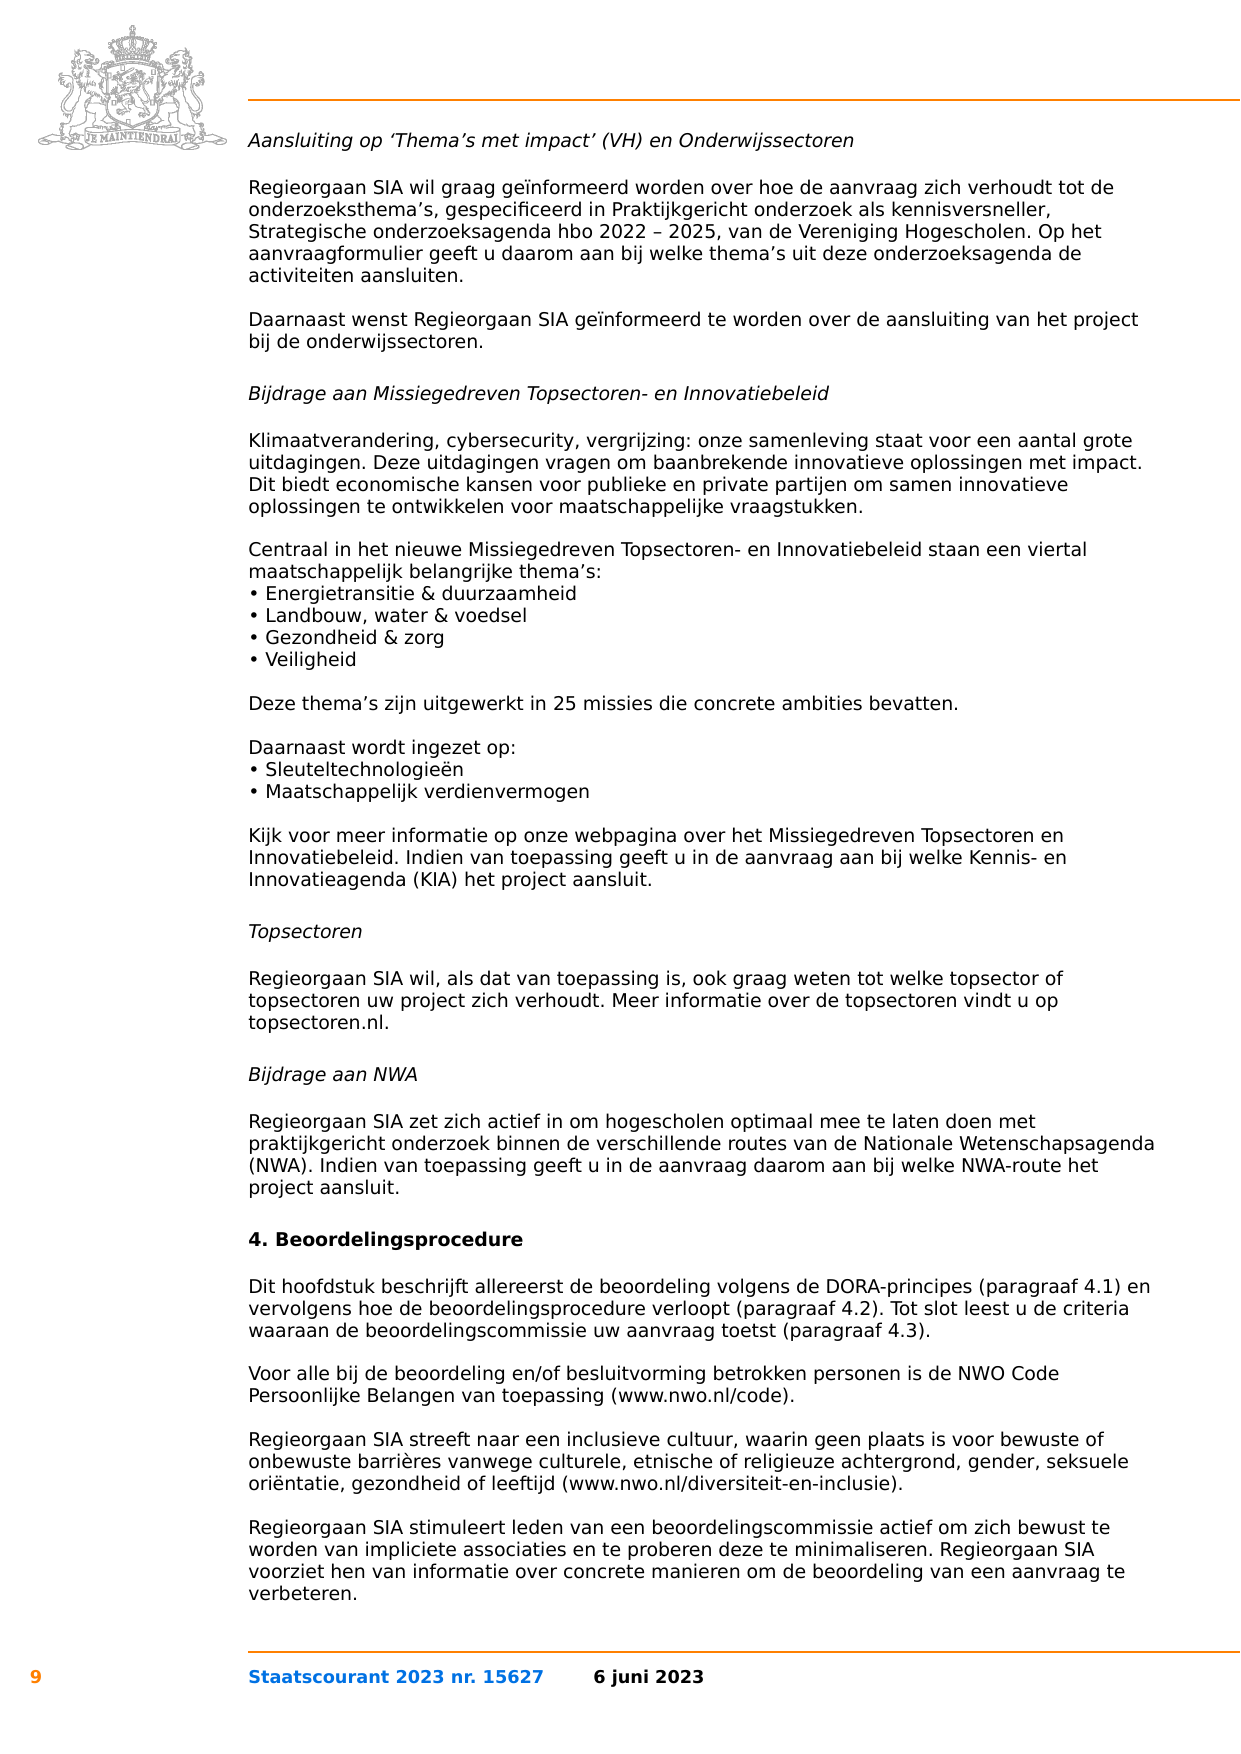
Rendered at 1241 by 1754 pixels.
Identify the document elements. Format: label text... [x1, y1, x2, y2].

picture [38, 25, 227, 150]
text • Veiligheid [248, 649, 1163, 671]
text • Gezondheid & zorg [248, 627, 1163, 649]
text • Landbouw, water & voedsel [248, 605, 1163, 627]
subtitle 4. Beoordelingsprocedure [248, 1228, 1163, 1251]
text Regieorgaan SIA stimuleert leden van een beoordelingscommissie actief om zich bewust te worden van impliciete associaties en te proberen deze te minimaliseren. Regieorgaan SIA voorziet hen van informatie over concrete manieren om de beoordeling van een aanvraag te verbeteren. [248, 1517, 1163, 1605]
subtitle Bijdrage aan Missiegedreven Topsectoren- en Innovatiebeleid [248, 383, 1163, 404]
text Centraal in het nieuwe Missiegedreven Topsectoren- en Innovatiebeleid staan een viertal maatschappelijk belangrijke thema’s: [248, 539, 1163, 583]
text Dit hoofdstuk beschrijft allereerst de beoordeling volgens de DORA-principes (paragraaf 4.1) en vervolgens hoe de beoordelingsprocedure verloopt (paragraaf 4.2). Tot slot leest u de criteria waaraan de beoordelingscommissie uw aanvraag toetst (paragraaf 4.3). [248, 1276, 1163, 1341]
text Regieorgaan SIA wil graag geïnformeerd worden over hoe de aanvraag zich verhoudt tot de onderzoeksthema’s, gespecificeerd in Praktijkgericht onderzoek als kennisversneller, Strategische onderzoeksagenda hbo 2022 – 2025, van de Vereniging Hogescholen. Op het aanvraagformulier geeft u daarom aan bij welke thema’s uit deze onderzoeksagenda de activiteiten aansluiten. [248, 177, 1163, 287]
text Regieorgaan SIA wil, als dat van toepassing is, ook graag weten tot welke topsector of topsectoren uw project zich verhoudt. Meer informatie over de topsectoren vindt u op topsectoren.nl. [248, 968, 1163, 1034]
text Daarnaast wordt ingezet op: [248, 737, 1163, 759]
subtitle Bijdrage aan NWA [248, 1064, 1163, 1086]
text Klimaatverandering, cybersecurity, vergrijzing: onze samenleving staat voor een aantal grote uitdagingen. Deze uitdagingen vragen om baanbrekende innovatieve oplossingen met impact. Dit biedt economische kansen voor publieke en private partijen om samen innovatieve oplossingen te ontwikkelen voor maatschappelijke vraagstukken. [248, 429, 1163, 517]
text • Maatschappelijk verdienvermogen [248, 781, 1163, 803]
text Deze thema’s zijn uitgewerkt in 25 missies die concrete ambities bevatten. [248, 693, 1163, 715]
text Regieorgaan SIA zet zich actief in om hogescholen optimaal mee te laten doen met praktijkgericht onderzoek binnen de verschillende routes van de Nationale Wetenschapsagenda (NWA). Indien van toepassing geeft u in de aanvraag daarom aan bij welke NWA-route het project aansluit. [248, 1111, 1163, 1198]
text Regieorgaan SIA streeft naar een inclusieve cultuur, waarin geen plaats is voor bewuste of onbewuste barrières vanwege culturele, etnische of religieuze achtergrond, gender, seksuele oriëntatie, gezondheid of leeftijd (www.nwo.nl/diversiteit-en-inclusie). [248, 1429, 1163, 1495]
text Voor alle bij de beoordeling en/of besluitvorming betrokken personen is de NWO Code Persoonlijke Belangen van toepassing (www.nwo.nl/code). [248, 1363, 1163, 1407]
subtitle Aansluiting op ‘Thema’s met impact’ (VH) en Onderwijssectoren [248, 130, 1163, 152]
text • Energietransitie & duurzaamheid [248, 583, 1163, 605]
subtitle Topsectoren [248, 921, 1163, 943]
text • Sleuteltechnologieën [248, 759, 1163, 781]
text Daarnaast wenst Regieorgaan SIA geïnformeerd te worden over de aansluiting van het project bij de onderwijssectoren. [248, 309, 1163, 353]
text Kijk voor meer informatie op onze webpagina over het Missiegedreven Topsectoren en Innovatiebeleid. Indien van toepassing geeft u in de aanvraag aan bij welke Kennis- en Innovatieagenda (KIA) het project aansluit. [248, 825, 1163, 891]
